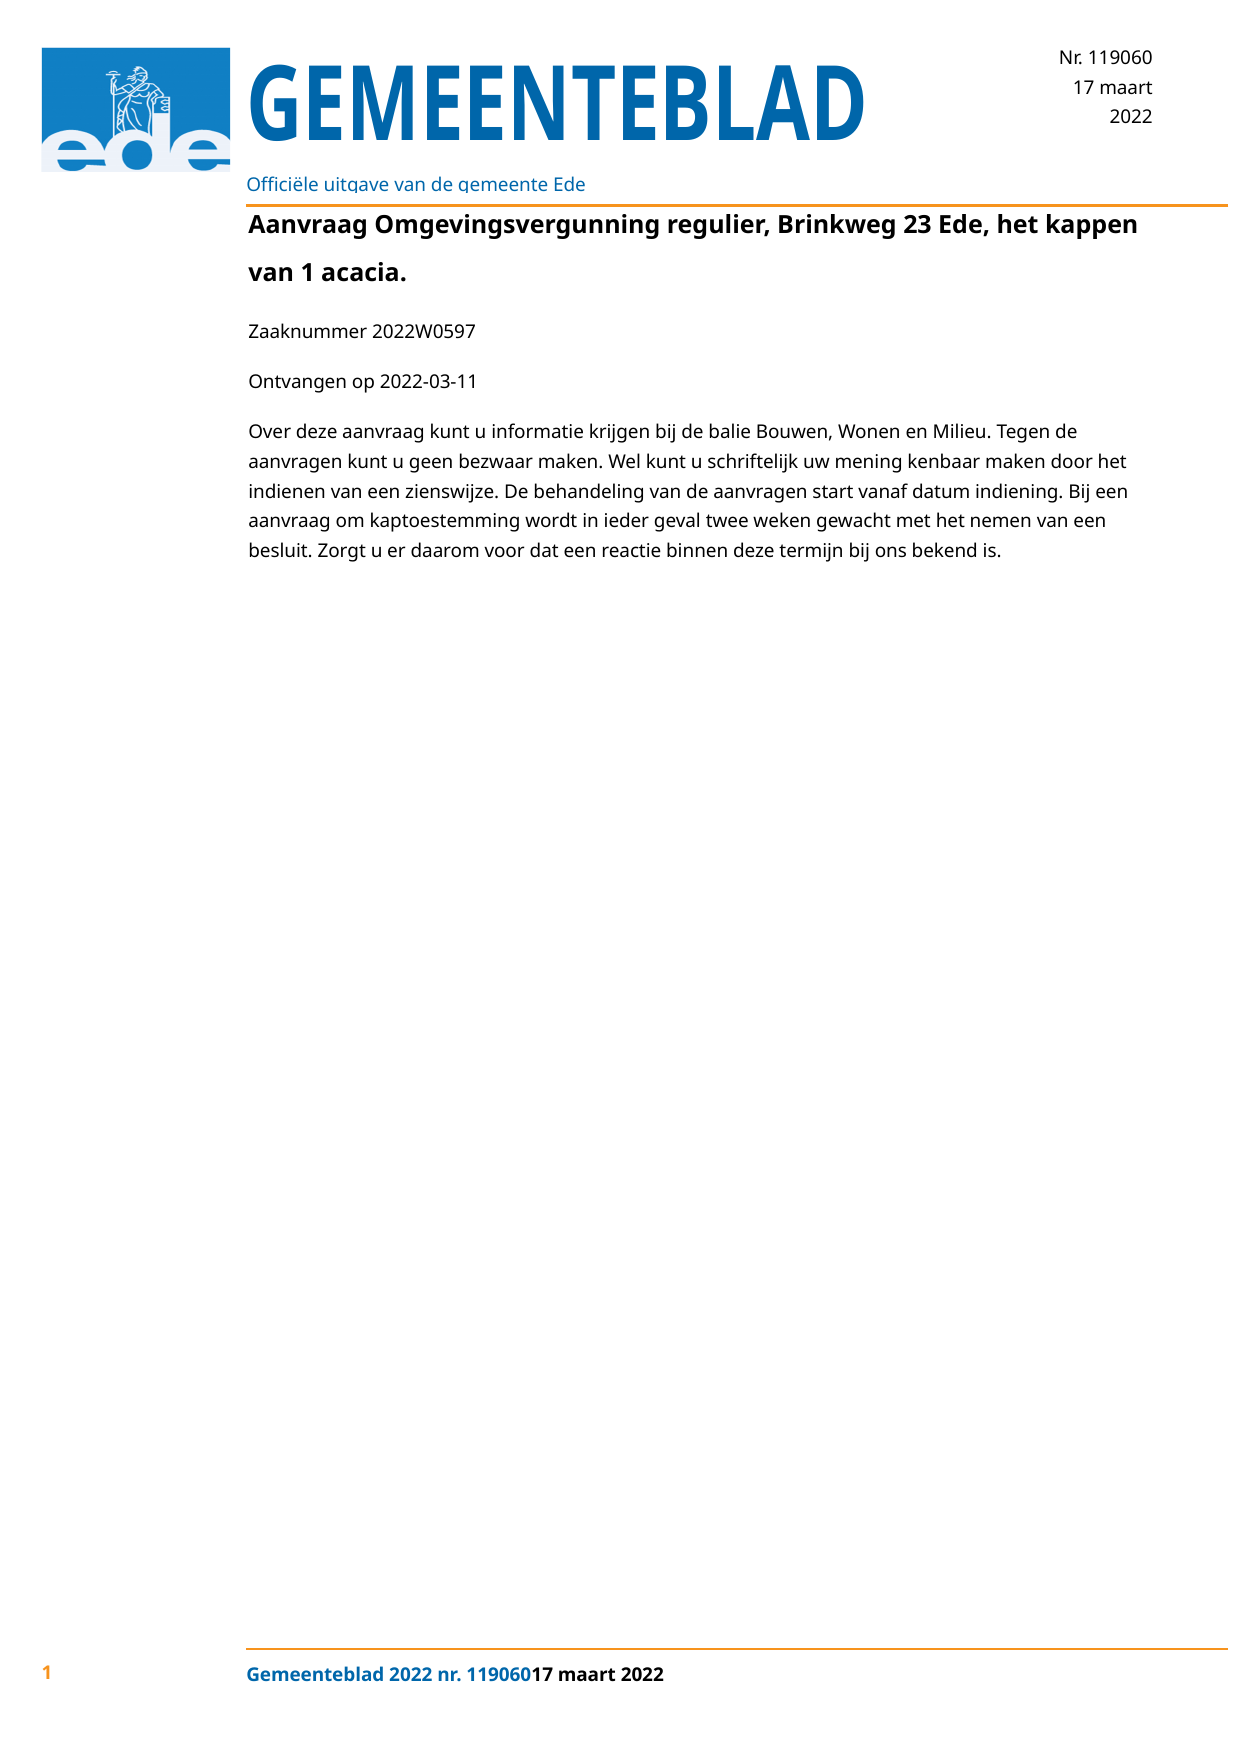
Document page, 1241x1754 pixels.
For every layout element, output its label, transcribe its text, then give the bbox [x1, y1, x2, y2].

text Over deze aanvraag kunt u informatie krijgen bij de balie Bouwen, Wonen en Milieu. Tegen de aanvragen kunt u geen bezwaar maken. Wel kunt u schriftelijk uw mening kenbaar maken door het indienen van een zienswijze. De behandeling van de aanvragen start vanaf datum indiening. Bij een aanvraag om kaptoestemming wordt in ieder geval twee weken gewacht met het nemen van een besluit. Zorgt u er daarom voor dat een reactie binnen deze termijn bij ons bekend is. [248, 419, 1152, 563]
text Zaaknummer 2022W0597 [248, 318, 1152, 344]
text Ontvangen op 2022-03-11 [248, 368, 1152, 394]
text Aanvraag Omgevingsvergunning regulier, Brinkweg 23 Ede, het kappen van 1 acacia. [248, 207, 1152, 288]
picture [41, 47, 231, 172]
